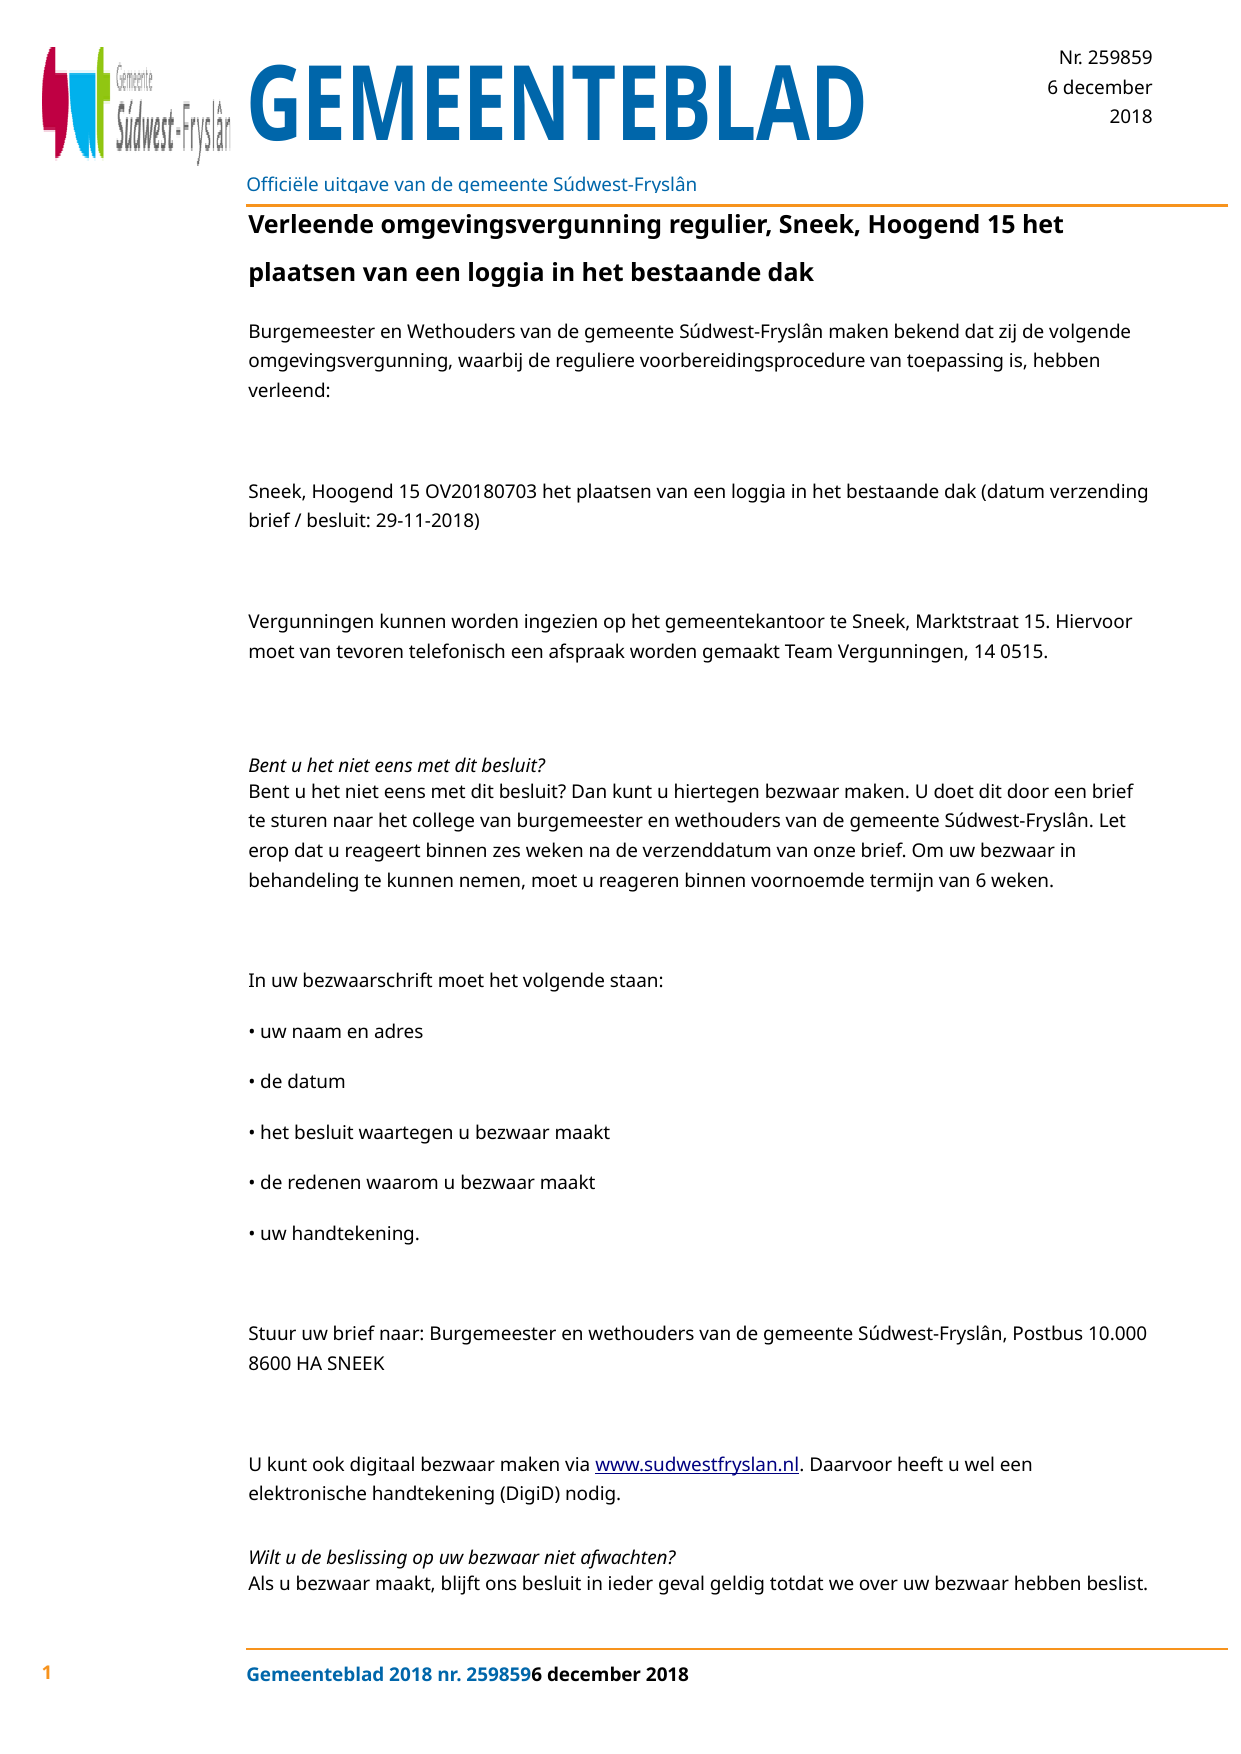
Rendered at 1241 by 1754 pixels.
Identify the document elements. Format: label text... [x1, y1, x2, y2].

text Verleende omgevingsvergunning regulier, Sneek, Hoogend 15 het plaatsen van een loggia in het bestaande dak [248, 207, 1152, 288]
text • uw naam en adres [248, 1018, 1152, 1044]
picture [41, 47, 231, 172]
text In uw bezwaarschrift moet het volgende staan: [248, 968, 1152, 993]
text Stuur uw brief naar: Burgemeester en wethouders van de gemeente Súdwest-Fryslân, Postbus 10.000 8600 HA SNEEK [248, 1321, 1152, 1376]
text • de redenen waarom u bezwaar maakt [248, 1169, 1152, 1195]
text Burgemeester en Wethouders van de gemeente Súdwest-Fryslân maken bekend dat zij de volgende omgevingsvergunning, waarbij de reguliere voorbereidingsprocedure van toepassing is, hebben verleend: [248, 318, 1152, 403]
text Sneek, Hoogend 15 OV20180703 het plaatsen van een loggia in het bestaande dak (datum verzending brief / besluit: 29-11-2018) [248, 478, 1152, 533]
text Bent u het niet eens met dit besluit? [248, 752, 1152, 778]
text Bent u het niet eens met dit besluit? Dan kunt u hiertegen bezwaar maken. U doet dit door een brief te sturen naar het college van burgemeester en wethouders van de gemeente Súdwest-Fryslân. Let erop dat u reageert binnen zes weken na de verzenddatum van onze brief. Om uw bezwaar in behandeling te kunnen nemen, moet u reageren binnen voornoemde termijn van 6 weken. [248, 778, 1152, 892]
text Als u bezwaar maakt, blijft ons besluit in ieder geval geldig totdat we over uw bezwaar hebben beslist. [248, 1570, 1152, 1596]
text Wilt u de beslissing op uw bezwaar niet afwachten? [248, 1544, 1152, 1570]
text Vergunningen kunnen worden ingezien op het gemeentekantoor te Sneek, Marktstraat 15. Hiervoor moet van tevoren telefonisch een afspraak worden gemaakt Team Vergunningen, 14 0515. [248, 608, 1152, 664]
text U kunt ook digitaal bezwaar maken via www.sudwestfryslan.nl. Daarvoor heeft u wel een elektronische handtekening (DigiD) nodig. [248, 1451, 1152, 1506]
text • de datum [248, 1068, 1152, 1094]
text • het besluit waartegen u bezwaar maakt [248, 1119, 1152, 1144]
text • uw handtekening. [248, 1220, 1152, 1245]
